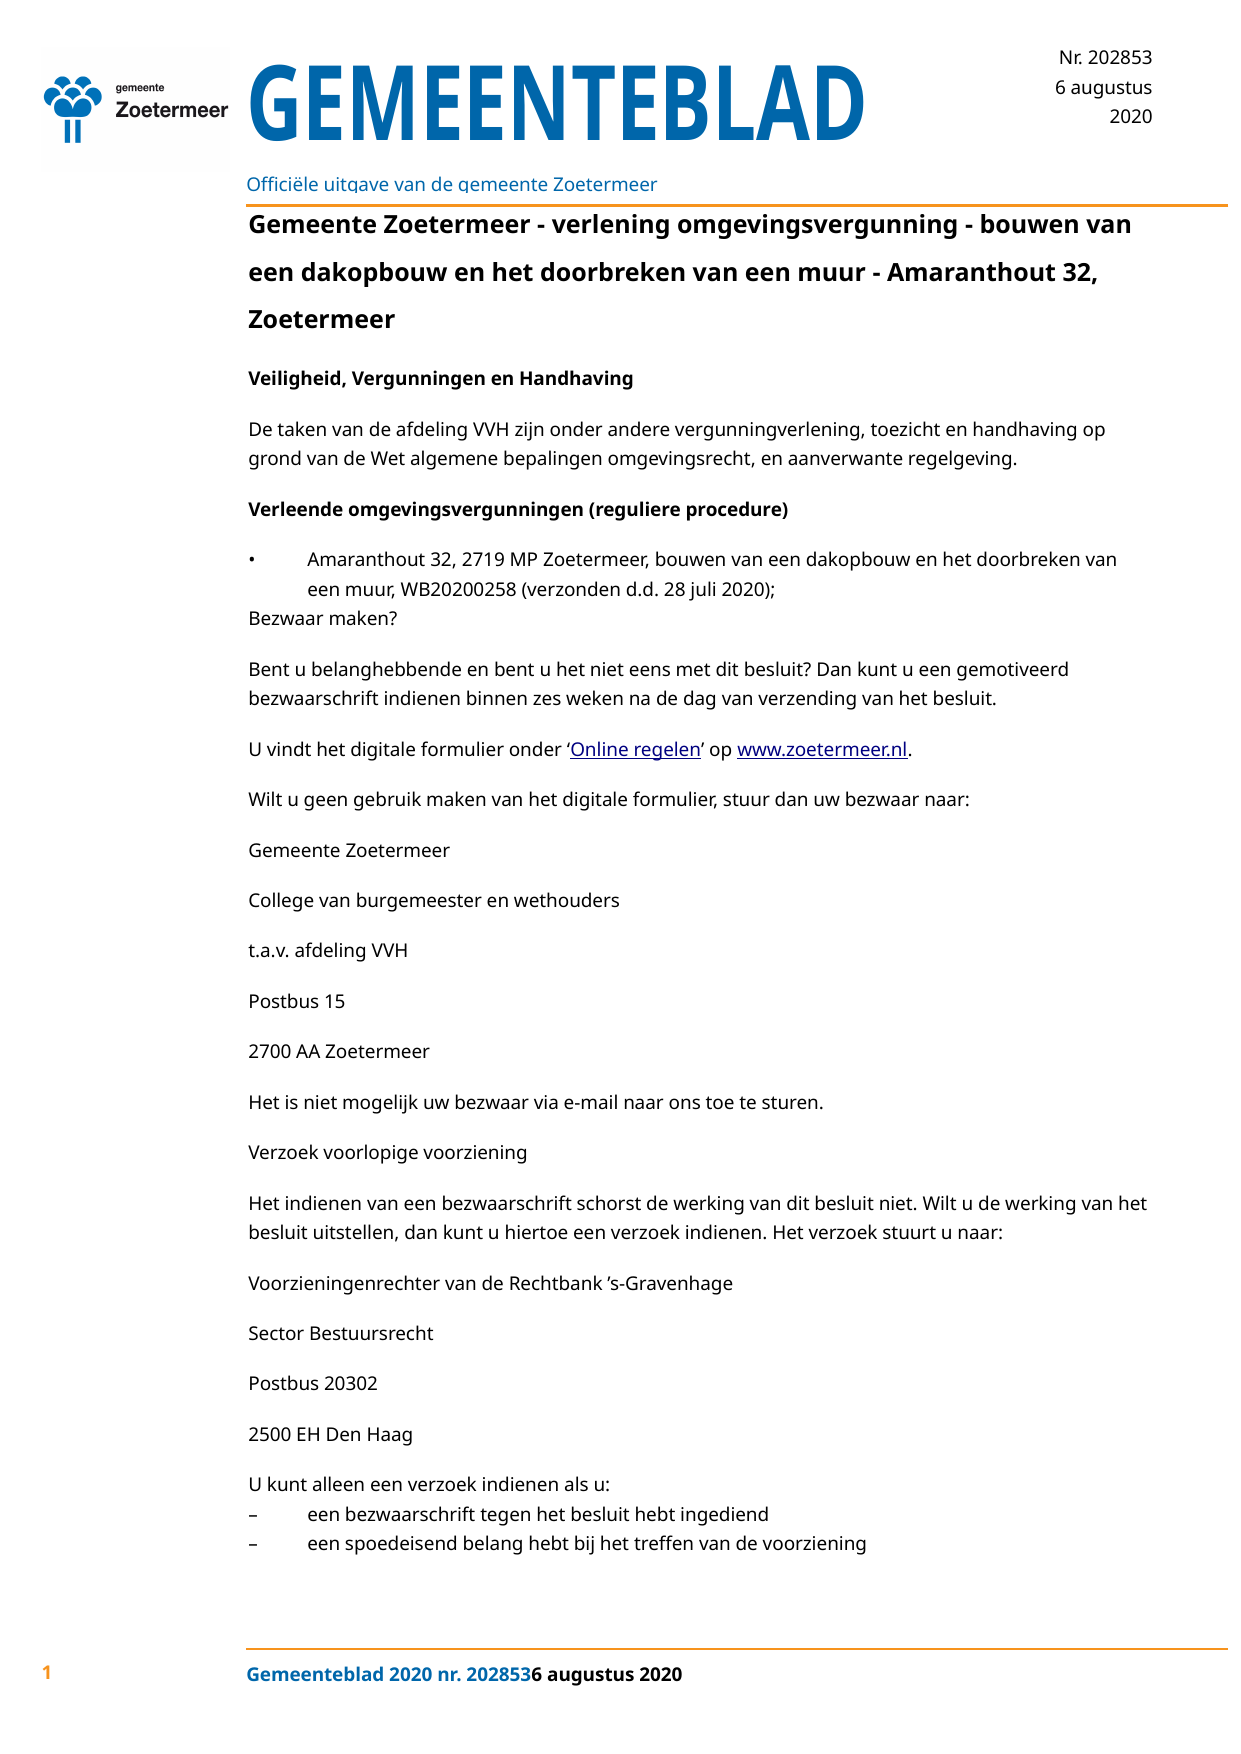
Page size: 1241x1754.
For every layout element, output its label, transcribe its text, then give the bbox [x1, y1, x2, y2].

text Wilt u geen gebruik maken van het digitale formulier, stuur dan uw bezwaar naar: [248, 786, 1152, 812]
text Verleende omgevingsvergunningen (reguliere procedure) [248, 496, 1152, 522]
text Gemeente Zoetermeer - verlening omgevingsvergunning - bouwen van een dakopbouw en het doorbreken van een muur - Amaranthout 32, Zoetermeer [248, 207, 1152, 336]
text 2700 AA Zoetermeer [248, 1038, 1152, 1064]
text Sector Bestuursrecht [248, 1320, 1152, 1346]
text Het indienen van een bezwaarschrift schorst de werking van dit besluit niet. Wilt u de werking van het besluit uitstellen, dan kunt u hiertoe een verzoek indienen. Het verzoek stuurt u naar: [248, 1190, 1152, 1245]
text Verzoek voorlopige voorziening [248, 1139, 1152, 1165]
text Veiligheid, Vergunningen en Handhaving [248, 366, 1152, 391]
text 2500 EH Den Haag [248, 1421, 1152, 1447]
text Gemeente Zoetermeer [248, 837, 1152, 862]
text Het is niet mogelijk uw bezwaar via e-mail naar ons toe te sturen. [248, 1089, 1152, 1114]
picture [41, 47, 231, 172]
text U kunt alleen een verzoek indienen als u: [248, 1471, 1152, 1497]
text U vindt het digitale formulier onder ‘Online regelen’ op www.zoetermeer.nl. [248, 736, 1152, 762]
text Postbus 15 [248, 988, 1152, 1014]
text De taken van de afdeling VVH zijn onder andere vergunningverlening, toezicht en handhaving op grond van de Wet algemene bepalingen omgevingsrecht, en aanverwante regelgeving. [248, 416, 1152, 471]
text Bezwaar maken? [248, 606, 1152, 631]
text t.a.v. afdeling VVH [248, 938, 1152, 963]
text College van burgemeester en wethouders [248, 887, 1152, 913]
text Bent u belanghebbende en bent u het niet eens met dit besluit? Dan kunt u een gemotiveerd bezwaarschrift indienen binnen zes weken na de dag van verzending van het besluit. [248, 656, 1152, 711]
list Amaranthout 32, 2719 MP Zoetermeer, bouwen van een dakopbouw en het doorbreken van een muur, WB20200258 (verzonden d.d. 28 juli 2020); [248, 546, 1152, 602]
list een bezwaarschrift tegen het besluit hebt ingediend [248, 1501, 1152, 1527]
list een spoedeisend belang hebt bij het treffen van de voorziening [248, 1531, 1152, 1556]
text Postbus 20302 [248, 1371, 1152, 1396]
text Voorzieningenrechter van de Rechtbank ’s-Gravenhage [248, 1270, 1152, 1295]
